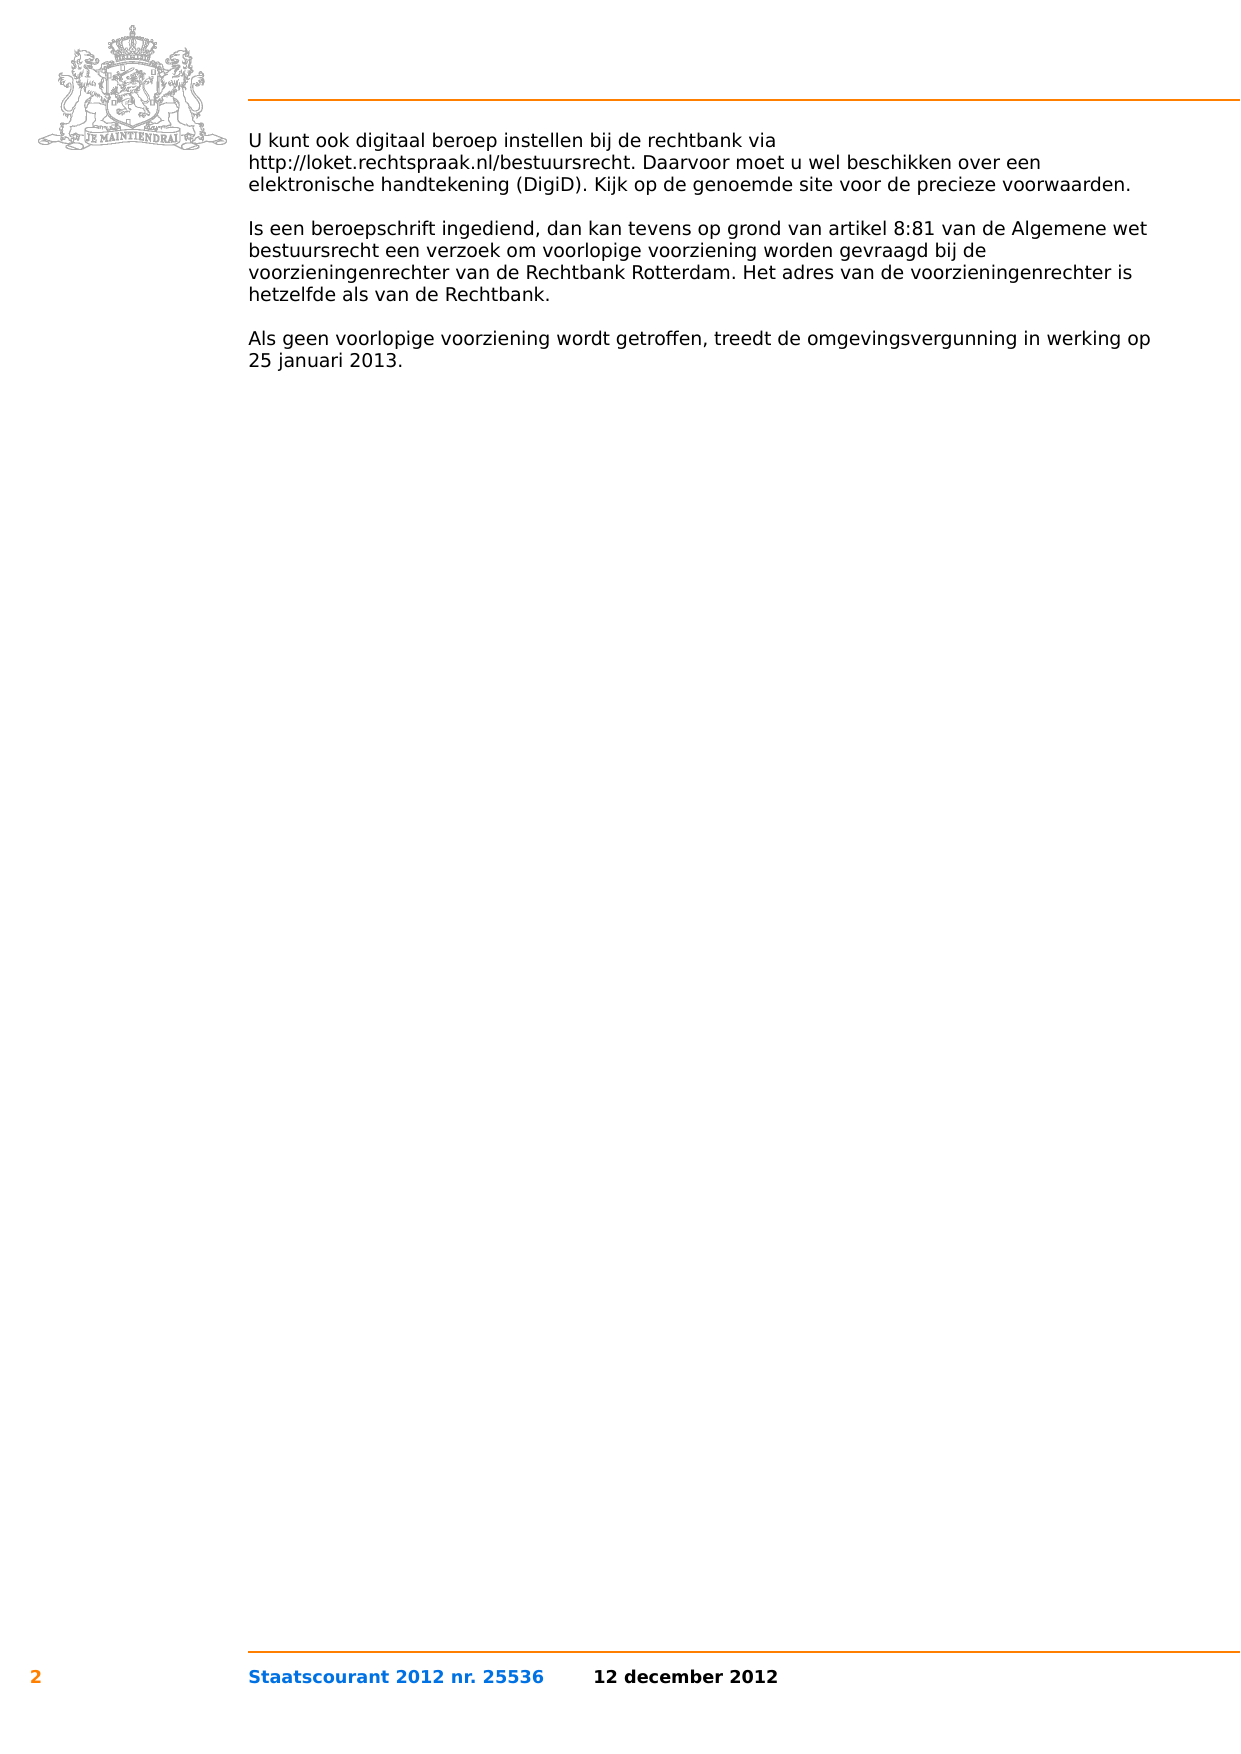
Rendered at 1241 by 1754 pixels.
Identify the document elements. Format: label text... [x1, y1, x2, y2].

text Als geen voorlopige voorziening wordt getroffen, treedt de omgevingsvergunning in werking op 25 januari 2013. [248, 327, 1163, 371]
picture [38, 25, 227, 150]
text U kunt ook digitaal beroep instellen bij de rechtbank via http://loket.rechtspraak.nl/bestuursrecht. Daarvoor moet u wel beschikken over een elektronische handtekening (DigiD). Kijk op de genoemde site voor de precieze voorwaarden. [248, 130, 1163, 196]
text Is een beroepschrift ingediend, dan kan tevens op grond van artikel 8:81 van de Algemene wet bestuursrecht een verzoek om voorlopige voorziening worden gevraagd bij de voorzieningenrechter van de Rechtbank Rotterdam. Het adres van de voorzieningenrechter is hetzelfde als van de Rechtbank. [248, 218, 1163, 306]
